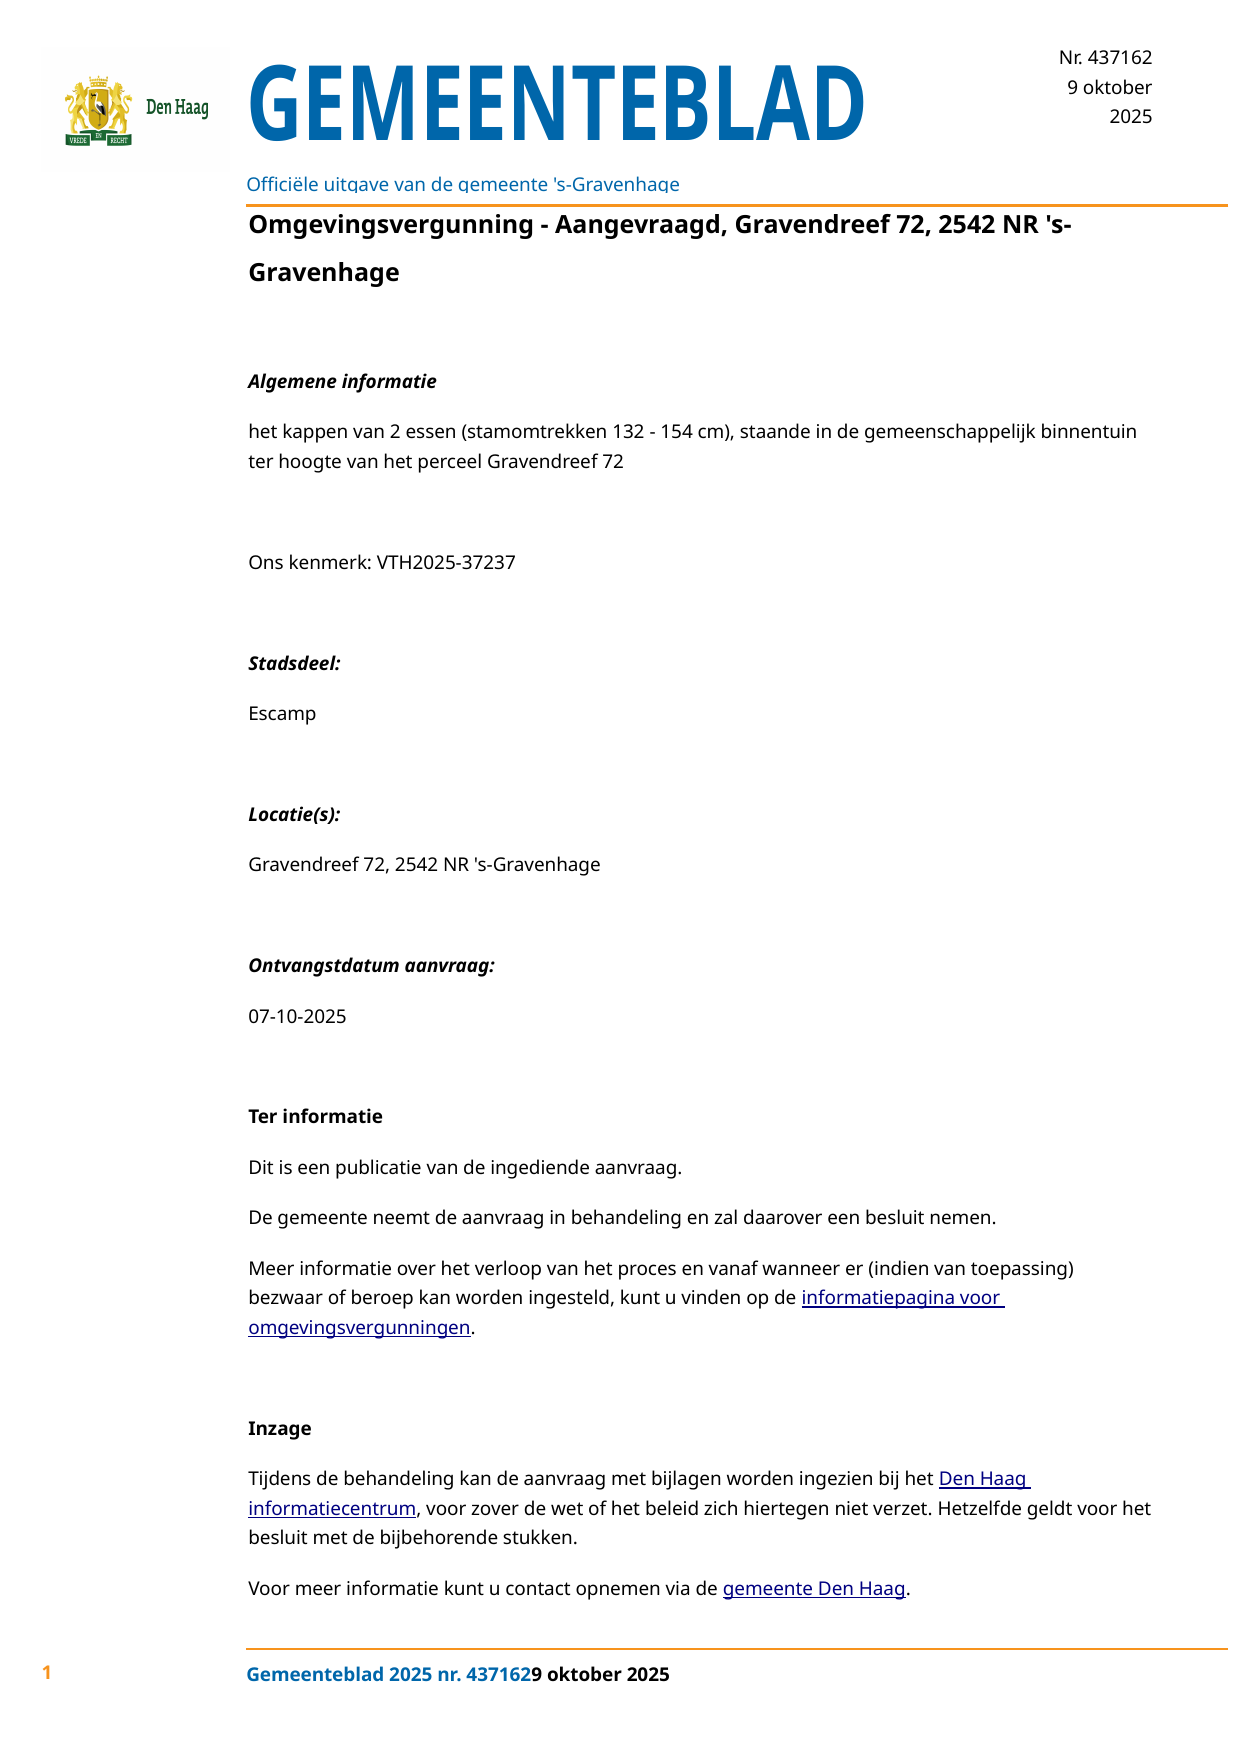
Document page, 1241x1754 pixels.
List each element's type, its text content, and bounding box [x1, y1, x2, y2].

text 07-10-2025 [248, 1003, 1152, 1029]
text Meer informatie over het verloop van het proces en vanaf wanneer er (indien van toepassing) bezwaar of beroep kan worden ingesteld, kunt u vinden op de informatiepagina voor omgevingsvergunningen. [248, 1255, 1152, 1340]
text Tijdens de behandeling kan de aanvraag met bijlagen worden ingezien bij het Den Haag informatiecentrum, voor zover de wet of het beleid zich hiertegen niet verzet. Hetzelfde geldt voor het besluit met de bijbehorende stukken. [248, 1465, 1152, 1550]
text Ons kenmerk: VTH2025-37237 [248, 549, 1152, 575]
text Escamp [248, 700, 1152, 726]
text Gravendreef 72, 2542 NR 's-Gravenhage [248, 852, 1152, 877]
text Ontvangstdatum aanvraag: [248, 952, 1152, 978]
picture [41, 47, 231, 172]
text Locatie(s): [248, 801, 1152, 827]
text Ter informatie [248, 1104, 1152, 1129]
text Stadsdeel: [248, 650, 1152, 676]
text Omgevingsvergunning - Aangevraagd, Gravendreef 72, 2542 NR 's-Gravenhage [248, 207, 1152, 288]
text Inzage [248, 1415, 1152, 1441]
text Voor meer informatie kunt u contact opnemen via de gemeente Den Haag. [248, 1575, 1152, 1601]
text De gemeente neemt de aanvraag in behandeling en zal daarover een besluit nemen. [248, 1204, 1152, 1230]
text Dit is een publicatie van de ingediende aanvraag. [248, 1154, 1152, 1180]
text Algemene informatie [248, 368, 1152, 394]
text het kappen van 2 essen (stamomtrekken 132 - 154 cm), staande in de gemeenschappelijk binnentuin ter hoogte van het perceel Gravendreef 72 [248, 419, 1152, 474]
